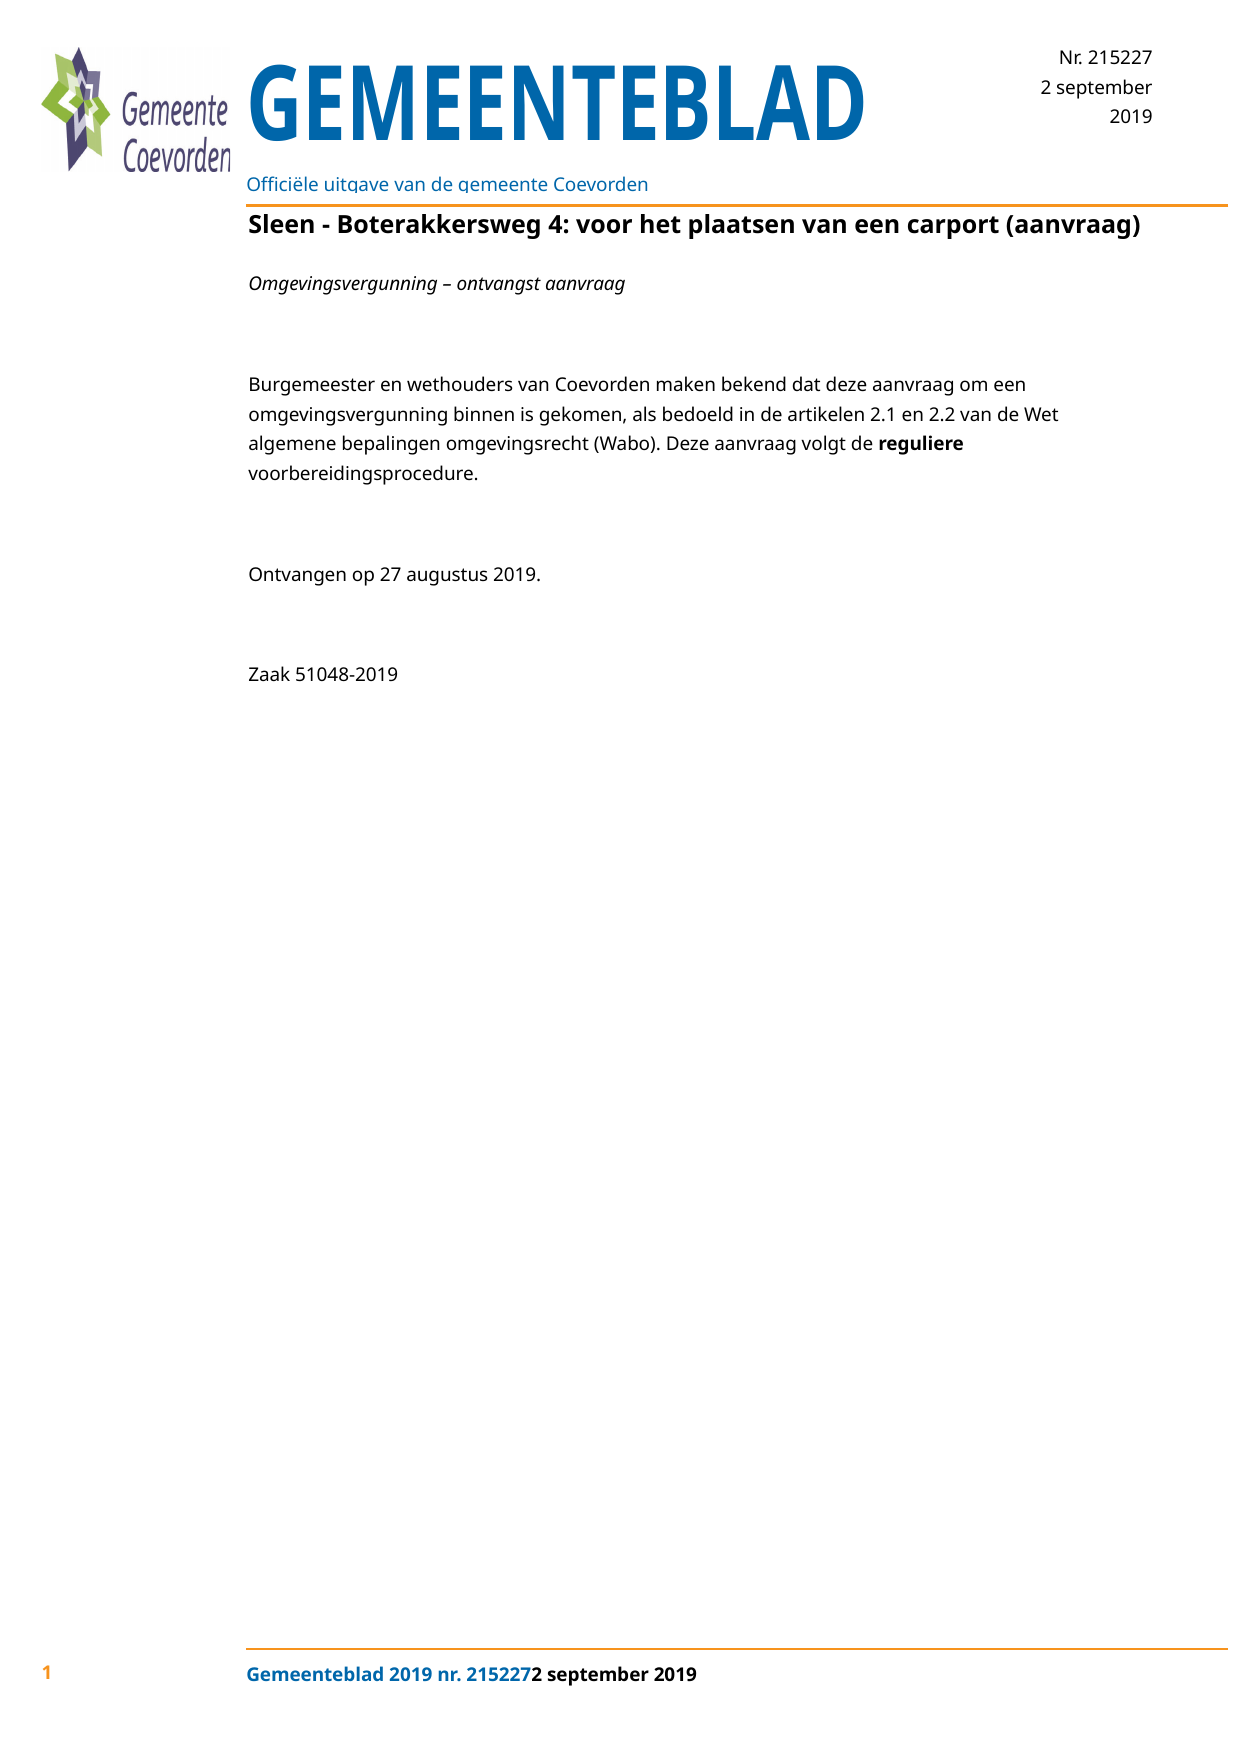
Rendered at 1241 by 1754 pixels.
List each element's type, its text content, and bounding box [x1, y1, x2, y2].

picture [41, 47, 231, 172]
text Omgevingsvergunning – ontvangst aanvraag [248, 270, 1152, 296]
text Sleen - Boterakkersweg 4: voor het plaatsen van een carport (aanvraag) [248, 207, 1152, 241]
text Zaak 51048-2019 [248, 662, 1152, 687]
text Ontvangen op 27 augustus 2019. [248, 561, 1152, 586]
text Burgemeester en wethouders van Coevorden maken bekend dat deze aanvraag om een omgevingsvergunning binnen is gekomen, als bedoeld in de artikelen 2.1 en 2.2 van de Wet algemene bepalingen omgevingsrecht (Wabo). Deze aanvraag volgt de reguliere voorbereidingsprocedure. [248, 371, 1152, 486]
